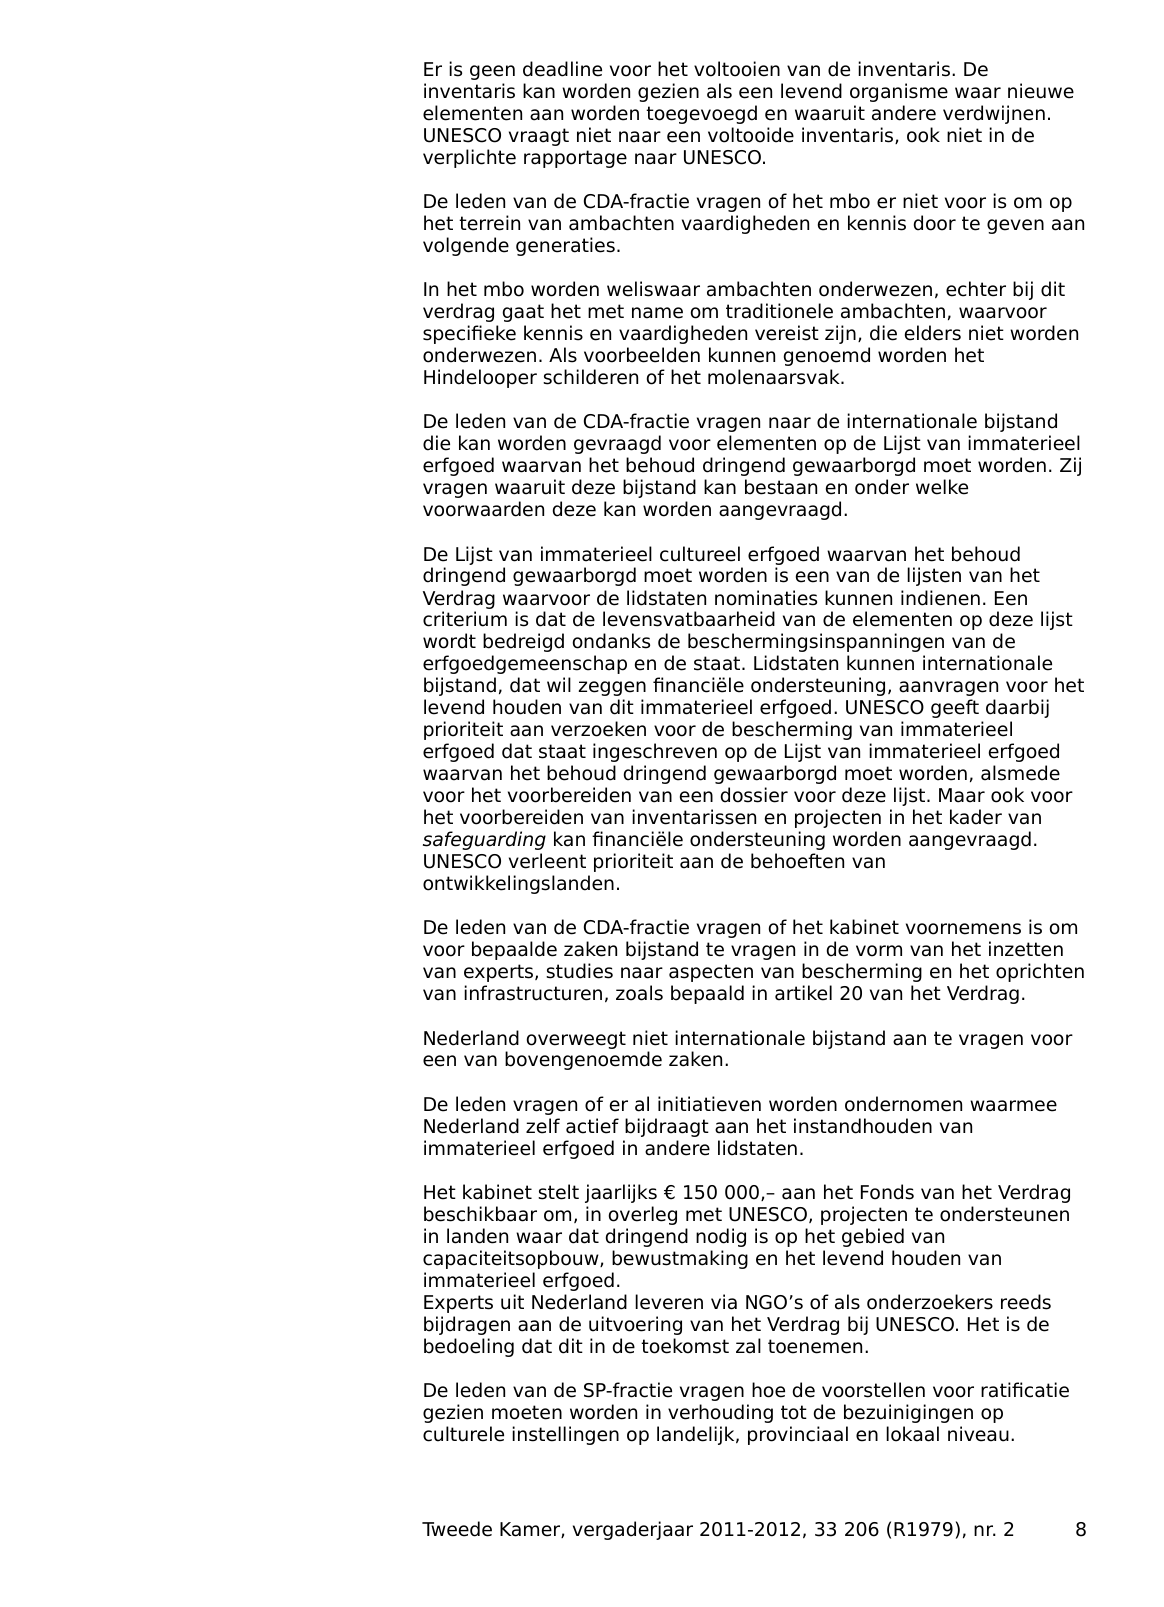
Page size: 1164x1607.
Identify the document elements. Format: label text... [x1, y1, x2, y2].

text Er is geen deadline voor het voltooien van de inventaris. De inventaris kan worden gezien als een levend organisme waar nieuwe elementen aan worden toegevoegd en waaruit andere verdwijnen. UNESCO vraagt niet naar een voltooide inventaris, ook niet in de verplichte rapportage naar UNESCO. [422, 59, 1087, 169]
text De leden van de CDA-fractie vragen of het kabinet voornemens is om voor bepaalde zaken bijstand te vragen in de vorm van het inzetten van experts, studies naar aspecten van bescherming en het oprichten van infrastructuren, zoals bepaald in artikel 20 van het Verdrag. [422, 917, 1087, 1005]
text Experts uit Nederland leveren via NGO’s of als onderzoekers reeds bijdragen aan de uitvoering van het Verdrag bij UNESCO. Het is de bedoeling dat dit in de toekomst zal toenemen. [422, 1292, 1087, 1357]
text De Lijst van immaterieel cultureel erfgoed waarvan het behoud dringend gewaarborgd moet worden is een van de lijsten van het Verdrag waarvoor de lidstaten nominaties kunnen indienen. Een criterium is dat de levensvatbaarheid van de elementen op deze lijst wordt bedreigd ondanks de beschermingsinspanningen van de erfgoedgemeenschap en de staat. Lidstaten kunnen internationale bijstand, dat wil zeggen financiële ondersteuning, aanvragen voor het levend houden van dit immaterieel erfgoed. UNESCO geeft daarbij prioriteit aan verzoeken voor de bescherming van immaterieel erfgoed dat staat ingeschreven op de Lijst van immaterieel erfgoed waarvan het behoud dringend gewaarborgd moet worden, alsmede voor het voorbereiden van een dossier voor deze lijst. Maar ook voor het voorbereiden van inventarissen en projecten in het kader van safeguarding kan financiële ondersteuning worden aangevraagd. UNESCO verleent prioriteit aan de behoeften van ontwikkelingslanden. [422, 543, 1087, 895]
text Nederland overweegt niet internationale bijstand aan te vragen voor een van bovengenoemde zaken. [422, 1027, 1087, 1071]
text De leden van de CDA-fractie vragen naar de internationale bijstand die kan worden gevraagd voor elementen op de Lijst van immaterieel erfgoed waarvan het behoud dringend gewaarborgd moet worden. Zij vragen waaruit deze bijstand kan bestaan en onder welke voorwaarden deze kan worden aangevraagd. [422, 411, 1087, 521]
text In het mbo worden weliswaar ambachten onderwezen, echter bij dit verdrag gaat het met name om traditionele ambachten, waarvoor specifieke kennis en vaardigheden vereist zijn, die elders niet worden onderwezen. Als voorbeelden kunnen genoemd worden het Hindelooper schilderen of het molenaarsvak. [422, 279, 1087, 389]
text Het kabinet stelt jaarlijks € 150 000,– aan het Fonds van het Verdrag beschikbaar om, in overleg met UNESCO, projecten te ondersteunen in landen waar dat dringend nodig is op het gebied van capaciteitsopbouw, bewustmaking en het levend houden van immaterieel erfgoed. [422, 1182, 1087, 1292]
text De leden vragen of er al initiatieven worden ondernomen waarmee Nederland zelf actief bijdraagt aan het instandhouden van immaterieel erfgoed in andere lidstaten. [422, 1093, 1087, 1159]
text De leden van de CDA-fractie vragen of het mbo er niet voor is om op het terrein van ambachten vaardigheden en kennis door te geven aan volgende generaties. [422, 191, 1087, 257]
text De leden van de SP-fractie vragen hoe de voorstellen voor ratificatie gezien moeten worden in verhouding tot de bezuinigingen op culturele instellingen op landelijk, provinciaal en lokaal niveau. [422, 1380, 1087, 1446]
